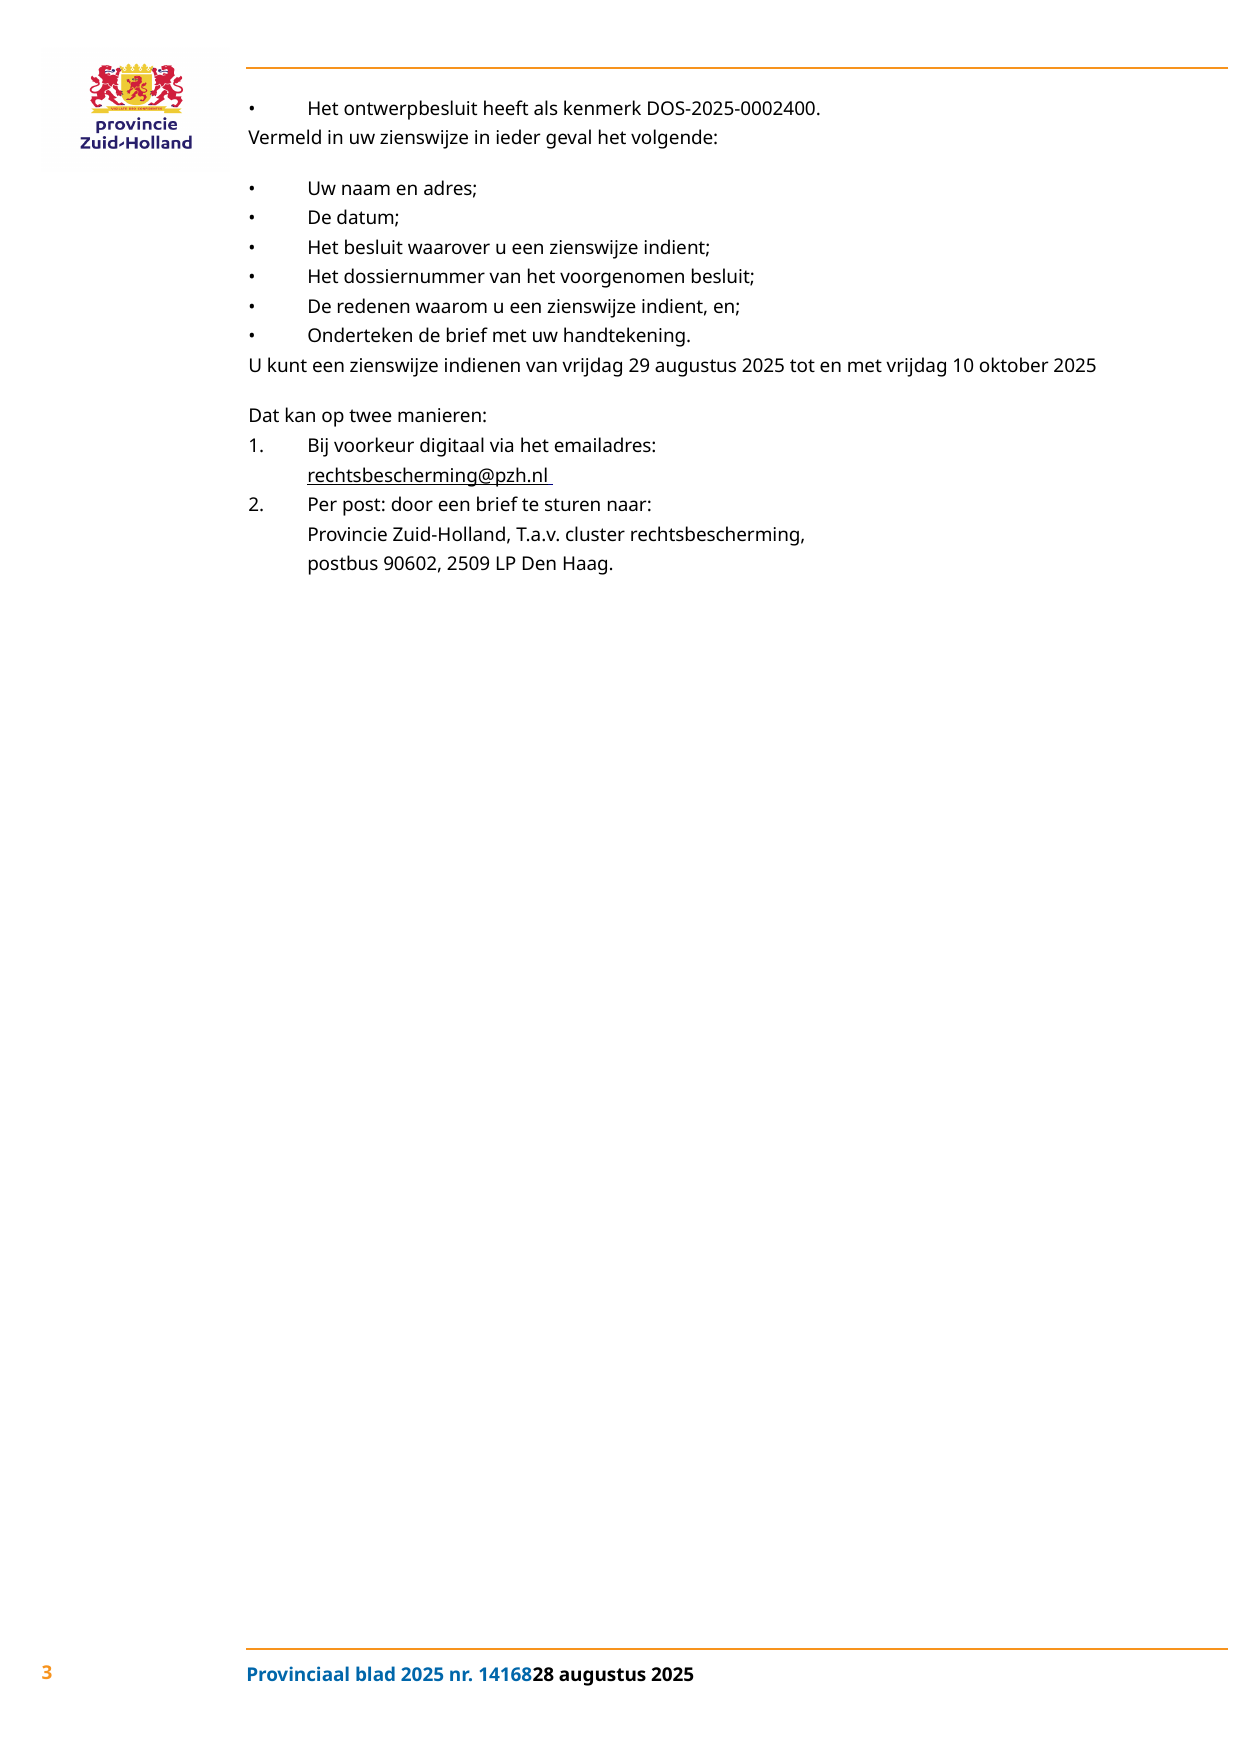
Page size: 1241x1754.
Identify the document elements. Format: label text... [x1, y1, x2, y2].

list De redenen waarom u een zienswijze indient, en; [248, 293, 1152, 319]
list Onderteken de brief met uw handtekening. [248, 323, 1152, 348]
list Het dossiernummer van het voorgenomen besluit; [248, 263, 1152, 289]
list Per post: door een brief te sturen naar: [248, 491, 1152, 517]
list postbus 90602, 2509 LP Den Haag. [248, 551, 1152, 576]
picture [41, 47, 231, 172]
list Uw naam en adres; [248, 175, 1152, 201]
text Dat kan op twee manieren: [248, 403, 1152, 428]
text Vermeld in uw zienswijze in ieder geval het volgende: [248, 124, 1152, 150]
list rechtsbescherming@pzh.nl [248, 462, 1152, 488]
list Het besluit waarover u een zienswijze indient; [248, 234, 1152, 260]
text U kunt een zienswijze indienen van vrijdag 29 augustus 2025 tot en met vrijdag 10 oktober 2025 [248, 352, 1152, 378]
list Provincie Zuid-Holland, T.a.v. cluster rechtsbescherming, [248, 521, 1152, 547]
list Het ontwerpbesluit heeft als kenmerk DOS-2025-0002400. [248, 95, 1152, 121]
list Bij voorkeur digitaal via het emailadres: [248, 432, 1152, 458]
list De datum; [248, 204, 1152, 230]
